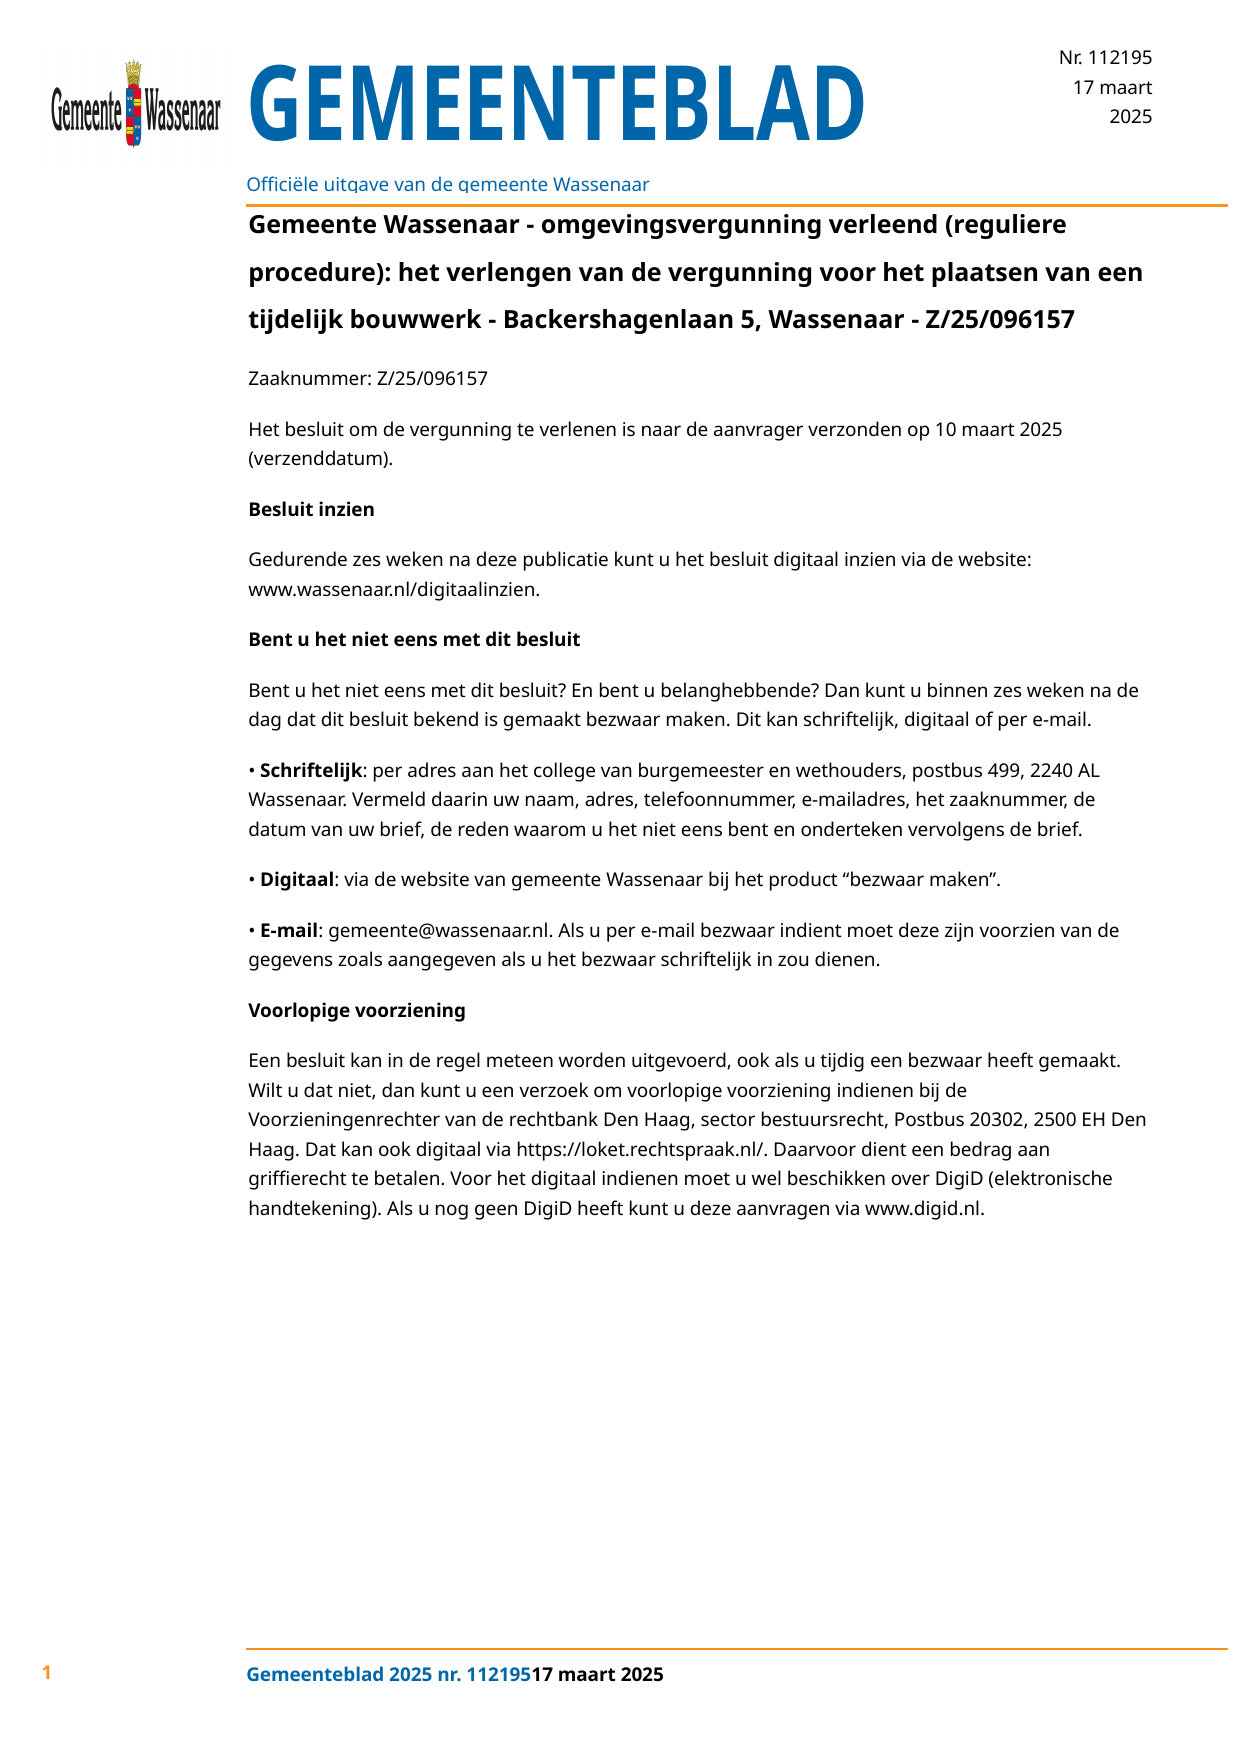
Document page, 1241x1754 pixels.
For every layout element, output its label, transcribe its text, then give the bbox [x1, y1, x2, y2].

text Besluit inzien [248, 496, 1152, 522]
picture [41, 47, 231, 172]
text • E-mail: gemeente@wassenaar.nl. Als u per e-mail bezwaar indient moet deze zijn voorzien van de gegevens zoals aangegeven als u het bezwaar schriftelijk in zou dienen. [248, 917, 1152, 972]
text Het besluit om de vergunning te verlenen is naar de aanvrager verzonden op 10 maart 2025 (verzenddatum). [248, 416, 1152, 471]
text Een besluit kan in de regel meteen worden uitgevoerd, ook als u tijdig een bezwaar heeft gemaakt. Wilt u dat niet, dan kunt u een verzoek om voorlopige voorziening indienen bij de Voorzieningenrechter van de rechtbank Den Haag, sector bestuursrecht, Postbus 20302, 2500 EH Den Haag. Dat kan ook digitaal via https://loket.rechtspraak.nl/. Daarvoor dient een bedrag aan griffierecht te betalen. Voor het digitaal indienen moet u wel beschikken over DigiD (elektronische handtekening). Als u nog geen DigiD heeft kunt u deze aanvragen via www.digid.nl. [248, 1047, 1152, 1221]
text Zaaknummer: Z/25/096157 [248, 366, 1152, 391]
text • Schriftelijk: per adres aan het college van burgemeester en wethouders, postbus 499, 2240 AL Wassenaar. Vermeld daarin uw naam, adres, telefoonnummer, e-mailadres, het zaaknummer, de datum van uw brief, de reden waarom u het niet eens bent en onderteken vervolgens de brief. [248, 757, 1152, 842]
text Gemeente Wassenaar - omgevingsvergunning verleend (reguliere procedure): het verlengen van de vergunning voor het plaatsen van een tijdelijk bouwwerk - Backershagenlaan 5, Wassenaar - Z/25/096157 [248, 207, 1152, 336]
text Bent u het niet eens met dit besluit [248, 626, 1152, 652]
text Voorlopige voorziening [248, 997, 1152, 1022]
text Gedurende zes weken na deze publicatie kunt u het besluit digitaal inzien via de website: www.wassenaar.nl/digitaalinzien. [248, 546, 1152, 602]
text • Digitaal: via de website van gemeente Wassenaar bij het product “bezwaar maken”. [248, 866, 1152, 892]
text Bent u het niet eens met dit besluit? En bent u belanghebbende? Dan kunt u binnen zes weken na de dag dat dit besluit bekend is gemaakt bezwaar maken. Dit kan schriftelijk, digitaal of per e-mail. [248, 677, 1152, 732]
